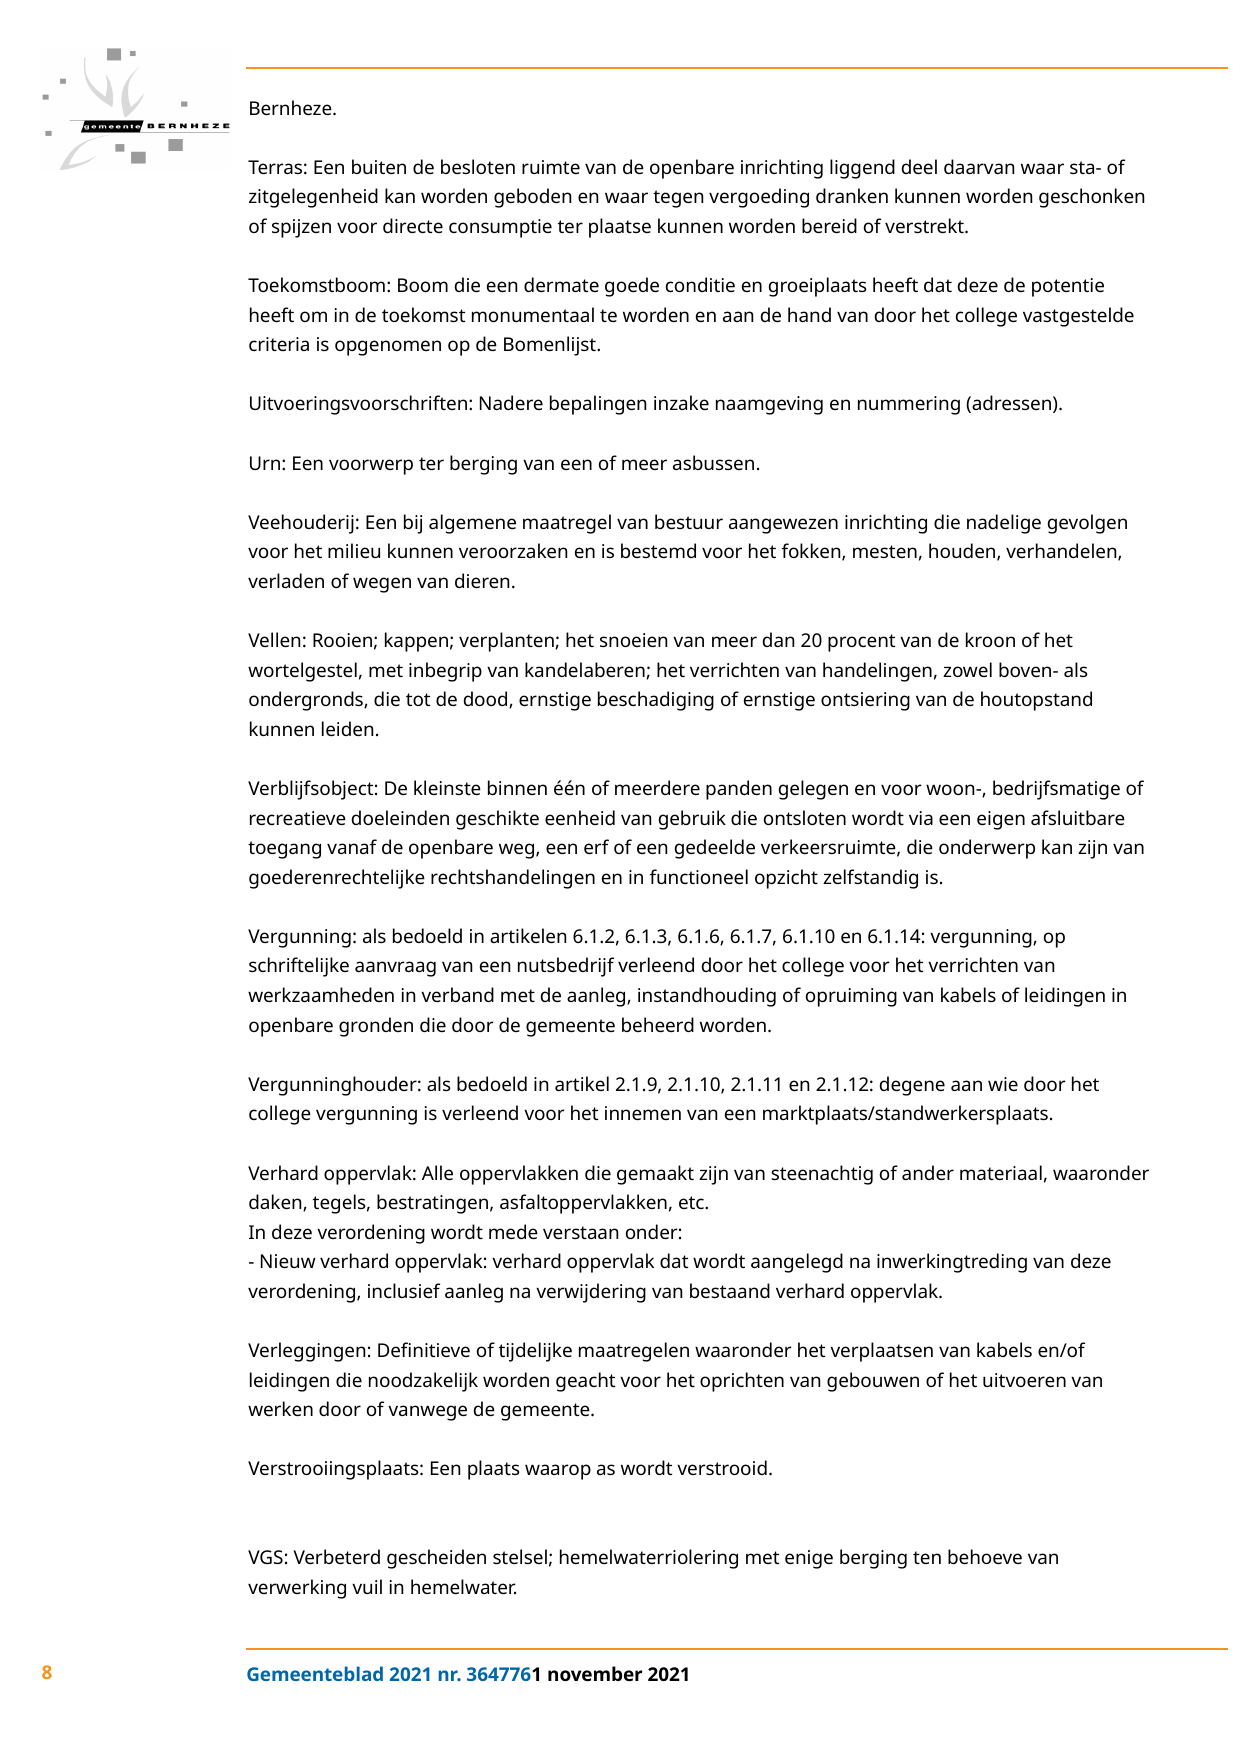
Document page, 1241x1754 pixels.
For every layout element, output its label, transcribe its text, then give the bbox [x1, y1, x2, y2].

text In deze verordening wordt mede verstaan onder: [248, 1219, 1152, 1245]
text Uitvoeringsvoorschriften: Nadere bepalingen inzake naamgeving en nummering (adressen). [248, 391, 1152, 416]
text Bernheze. [248, 95, 1152, 121]
text Verstrooiingsplaats: Een plaats waarop as wordt verstrooid. [248, 1456, 1152, 1481]
text Vellen: Rooien; kappen; verplanten; het snoeien van meer dan 20 procent van de kroon of het wortelgestel, met inbegrip van kandelaberen; het verrichten van handelingen, zowel boven- als ondergronds, die tot de dood, ernstige beschadiging of ernstige ontsiering van de houtopstand kunnen leiden. [248, 627, 1152, 742]
text Veehouderij: Een bij algemene maatregel van bestuur aangewezen inrichting die nadelige gevolgen voor het milieu kunnen veroorzaken en is bestemd voor het fokken, mesten, houden, verhandelen, verladen of wegen van dieren. [248, 509, 1152, 594]
text Vergunninghouder: als bedoeld in artikel 2.1.9, 2.1.10, 2.1.11 en 2.1.12: degene aan wie door het college vergunning is verleend voor het innemen van een marktplaats/standwerkersplaats. [248, 1071, 1152, 1126]
text Verhard oppervlak: Alle oppervlakken die gemaakt zijn van steenachtig of ander materiaal, waaronder daken, tegels, bestratingen, asfaltoppervlakken, etc. [248, 1160, 1152, 1215]
text Vergunning: als bedoeld in artikelen 6.1.2, 6.1.3, 6.1.6, 6.1.7, 6.1.10 en 6.1.14: vergunning, op schriftelijke aanvraag van een nutsbedrijf verleend door het college voor het verrichten van werkzaamheden in verband met de aanleg, instandhouding of opruiming van kabels of leidingen in openbare gronden die door de gemeente beheerd worden. [248, 923, 1152, 1038]
text Verblijfsobject: De kleinste binnen één of meerdere panden gelegen en voor woon-, bedrijfsmatige of recreatieve doeleinden geschikte eenheid van gebruik die ontsloten wordt via een eigen afsluitbare toegang vanaf de openbare weg, een erf of een gedeelde verkeersruimte, die onderwerp kan zijn van goederenrechtelijke rechtshandelingen en in functioneel opzicht zelfstandig is. [248, 775, 1152, 890]
text Verleggingen: Definitieve of tijdelijke maatregelen waaronder het verplaatsen van kabels en/of leidingen die noodzakelijk worden geacht voor het oprichten van gebouwen of het uitvoeren van werken door of vanwege de gemeente. [248, 1337, 1152, 1422]
text VGS: Verbeterd gescheiden stelsel; hemelwaterriolering met enige berging ten behoeve van verwerking vuil in hemelwater. [248, 1544, 1152, 1600]
text Toekomstboom: Boom die een dermate goede conditie en groeiplaats heeft dat deze de potentie heeft om in de toekomst monumentaal te worden en aan de hand van door het college vastgestelde criteria is opgenomen op de Bomenlijst. [248, 272, 1152, 357]
picture [41, 47, 231, 172]
text Terras: Een buiten de besloten ruimte van de openbare inrichting liggend deel daarvan waar sta- of zitgelegenheid kan worden geboden en waar tegen vergoeding dranken kunnen worden geschonken of spijzen voor directe consumptie ter plaatse kunnen worden bereid of verstrekt. [248, 154, 1152, 239]
text - Nieuw verhard oppervlak: verhard oppervlak dat wordt aangelegd na inwerkingtreding van deze verordening, inclusief aanleg na verwijdering van bestaand verhard oppervlak. [248, 1248, 1152, 1304]
text Urn: Een voorwerp ter berging van een of meer asbussen. [248, 450, 1152, 476]
